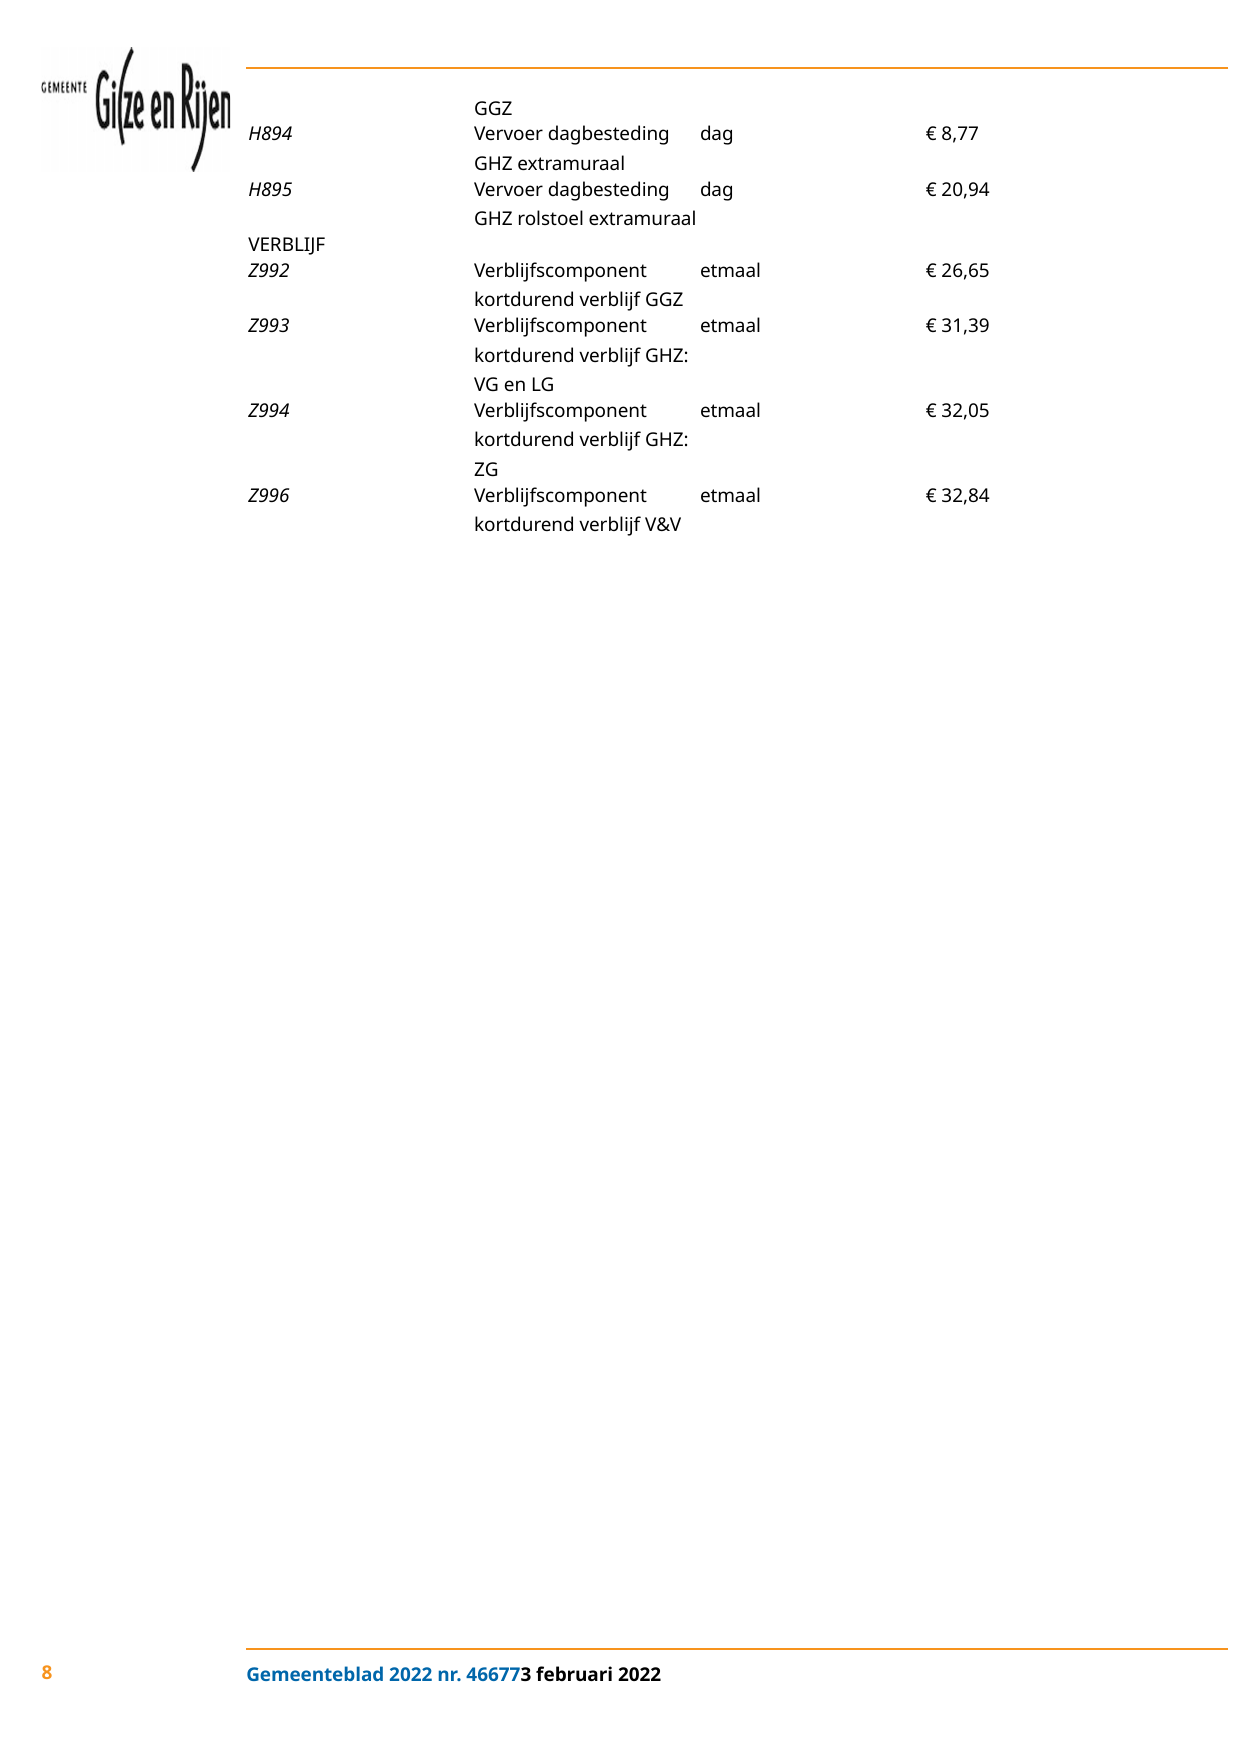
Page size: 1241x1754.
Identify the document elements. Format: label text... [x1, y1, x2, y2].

table_cell H894 [248, 121, 474, 176]
table_cell etmaal [700, 312, 926, 397]
table_cell € 20,94 [926, 176, 1152, 231]
table_cell Verblijfscomponent kortdurend verblijf V&V [474, 482, 700, 537]
picture [41, 47, 231, 172]
table_cell Verblijfscomponent kortdurend verblijf GHZ: VG en LG [474, 312, 700, 397]
table_cell Z993 [248, 312, 474, 397]
table_cell GGZ [474, 95, 700, 121]
table_cell € 26,65 [926, 257, 1152, 312]
table_cell [700, 95, 926, 121]
table_cell Verblijfscomponent kortdurend verblijf GGZ [474, 257, 700, 312]
table_cell VERBLIJF [248, 231, 474, 257]
table_cell € 31,39 [926, 312, 1152, 397]
table_cell [700, 231, 926, 257]
table_cell H895 [248, 176, 474, 231]
table_cell Z994 [248, 397, 474, 482]
table_cell dag [700, 121, 926, 176]
table_cell [248, 95, 474, 121]
table_cell [474, 231, 700, 257]
table_cell Verblijfscomponent kortdurend verblijf GHZ: ZG [474, 397, 700, 482]
table_cell etmaal [700, 482, 926, 537]
table_cell etmaal [700, 397, 926, 482]
table_cell € 8,77 [926, 121, 1152, 176]
table_cell dag [700, 176, 926, 231]
table_cell € 32,84 [926, 482, 1152, 537]
table_cell Vervoer dagbesteding GHZ extramuraal [474, 121, 700, 176]
table_cell [926, 231, 1152, 257]
table_cell € 32,05 [926, 397, 1152, 482]
table_cell Z996 [248, 482, 474, 537]
table_cell Vervoer dagbesteding GHZ rolstoel extramuraal [474, 176, 700, 231]
table_cell etmaal [700, 257, 926, 312]
table_cell [926, 95, 1152, 121]
table_cell Z992 [248, 257, 474, 312]
